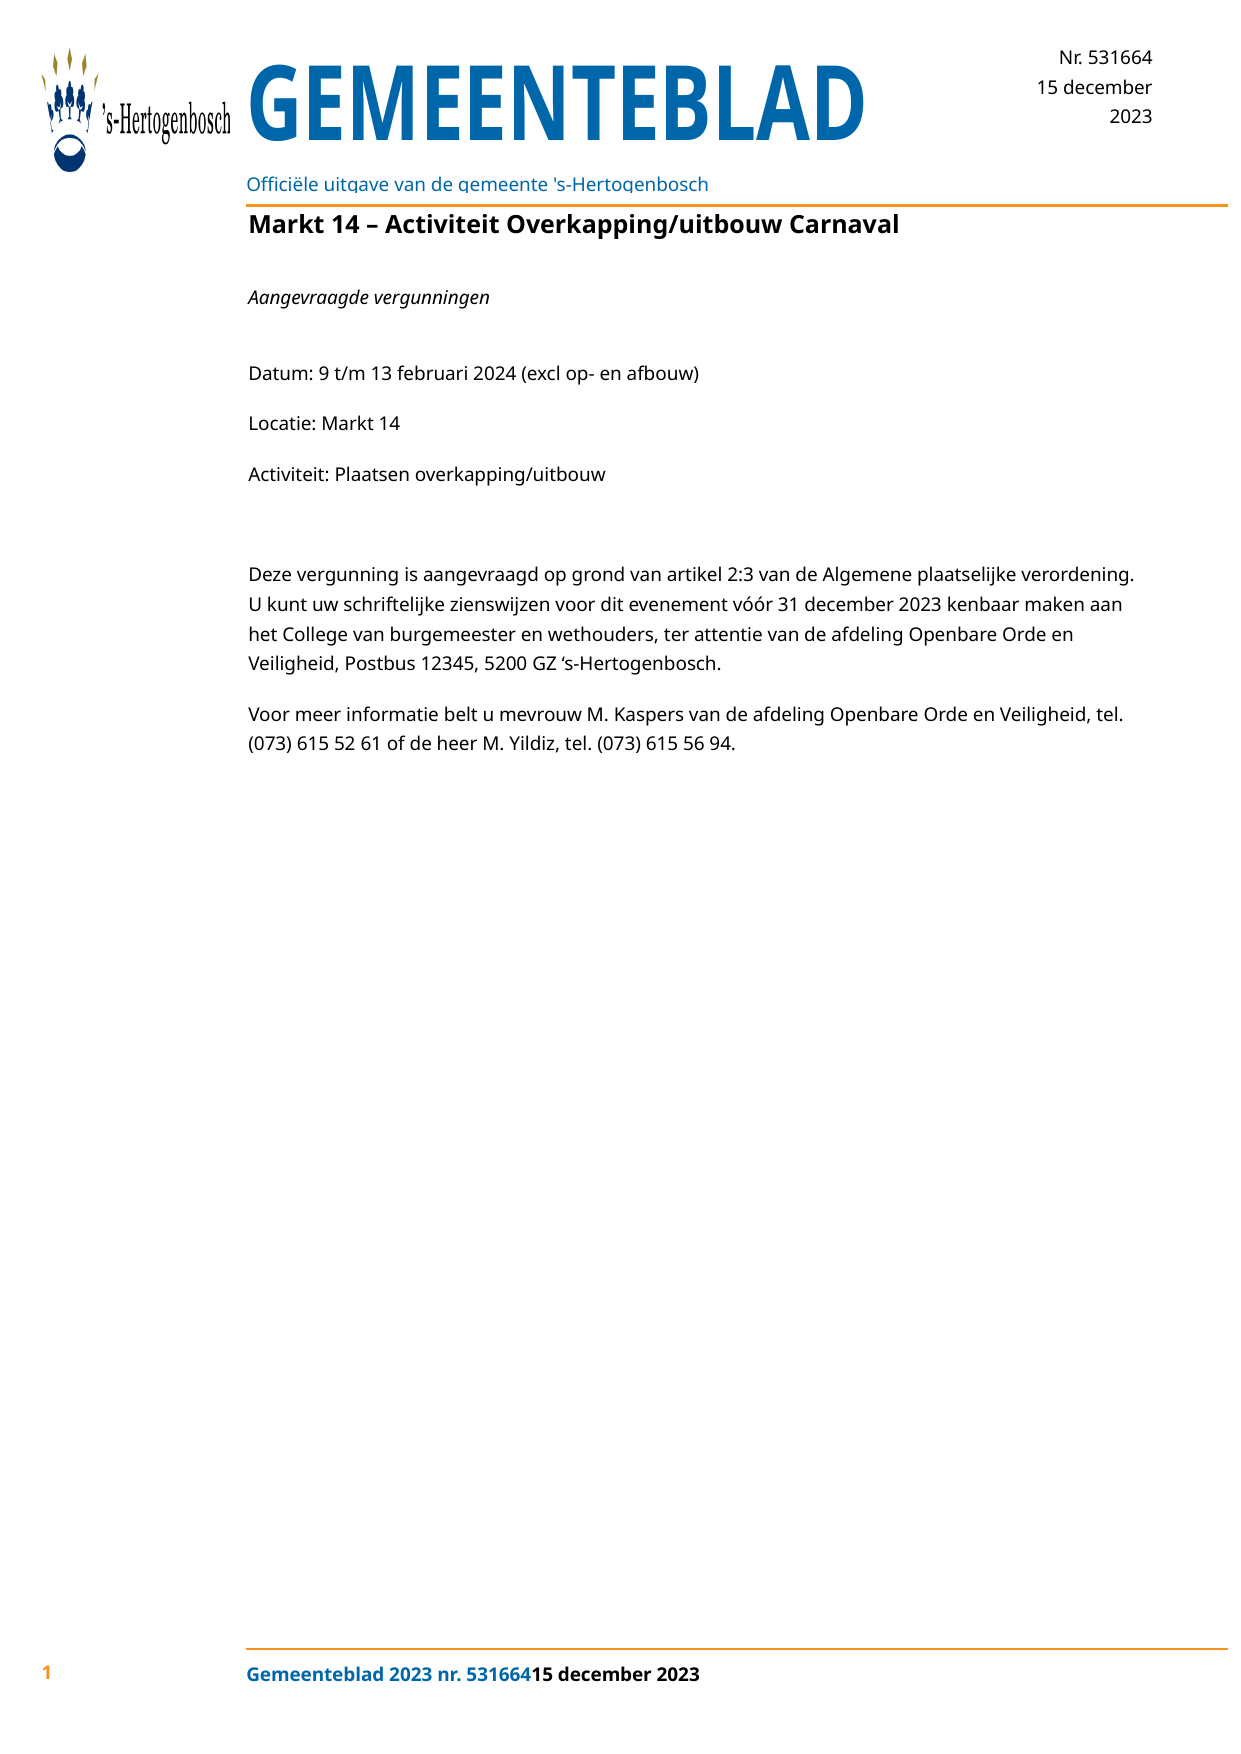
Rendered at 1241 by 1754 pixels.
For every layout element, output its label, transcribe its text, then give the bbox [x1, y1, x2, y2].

text Aangevraagde vergunningen [248, 284, 1152, 309]
text Voor meer informatie belt u mevrouw M. Kaspers van de afdeling Openbare Orde en Veiligheid, tel. (073) 615 52 61 of de heer M. Yildiz, tel. (073) 615 56 94. [248, 701, 1152, 756]
picture [41, 47, 231, 172]
text Datum: 9 t/m 13 februari 2024 (excl op- en afbouw) [248, 360, 1152, 386]
text Locatie: Markt 14 [248, 410, 1152, 436]
text Activiteit: Plaatsen overkapping/uitbouw [248, 461, 1152, 487]
text Markt 14 – Activiteit Overkapping/uitbouw Carnaval [248, 207, 1152, 241]
text Deze vergunning is aangevraagd op grond van artikel 2:3 van de Algemene plaatselijke verordening. U kunt uw schriftelijke zienswijzen voor dit evenement vóór 31 december 2023 kenbaar maken aan het College van burgemeester en wethouders, ter attentie van de afdeling Openbare Orde en Veiligheid, Postbus 12345, 5200 GZ ‘s-Hertogenbosch. [248, 562, 1152, 676]
